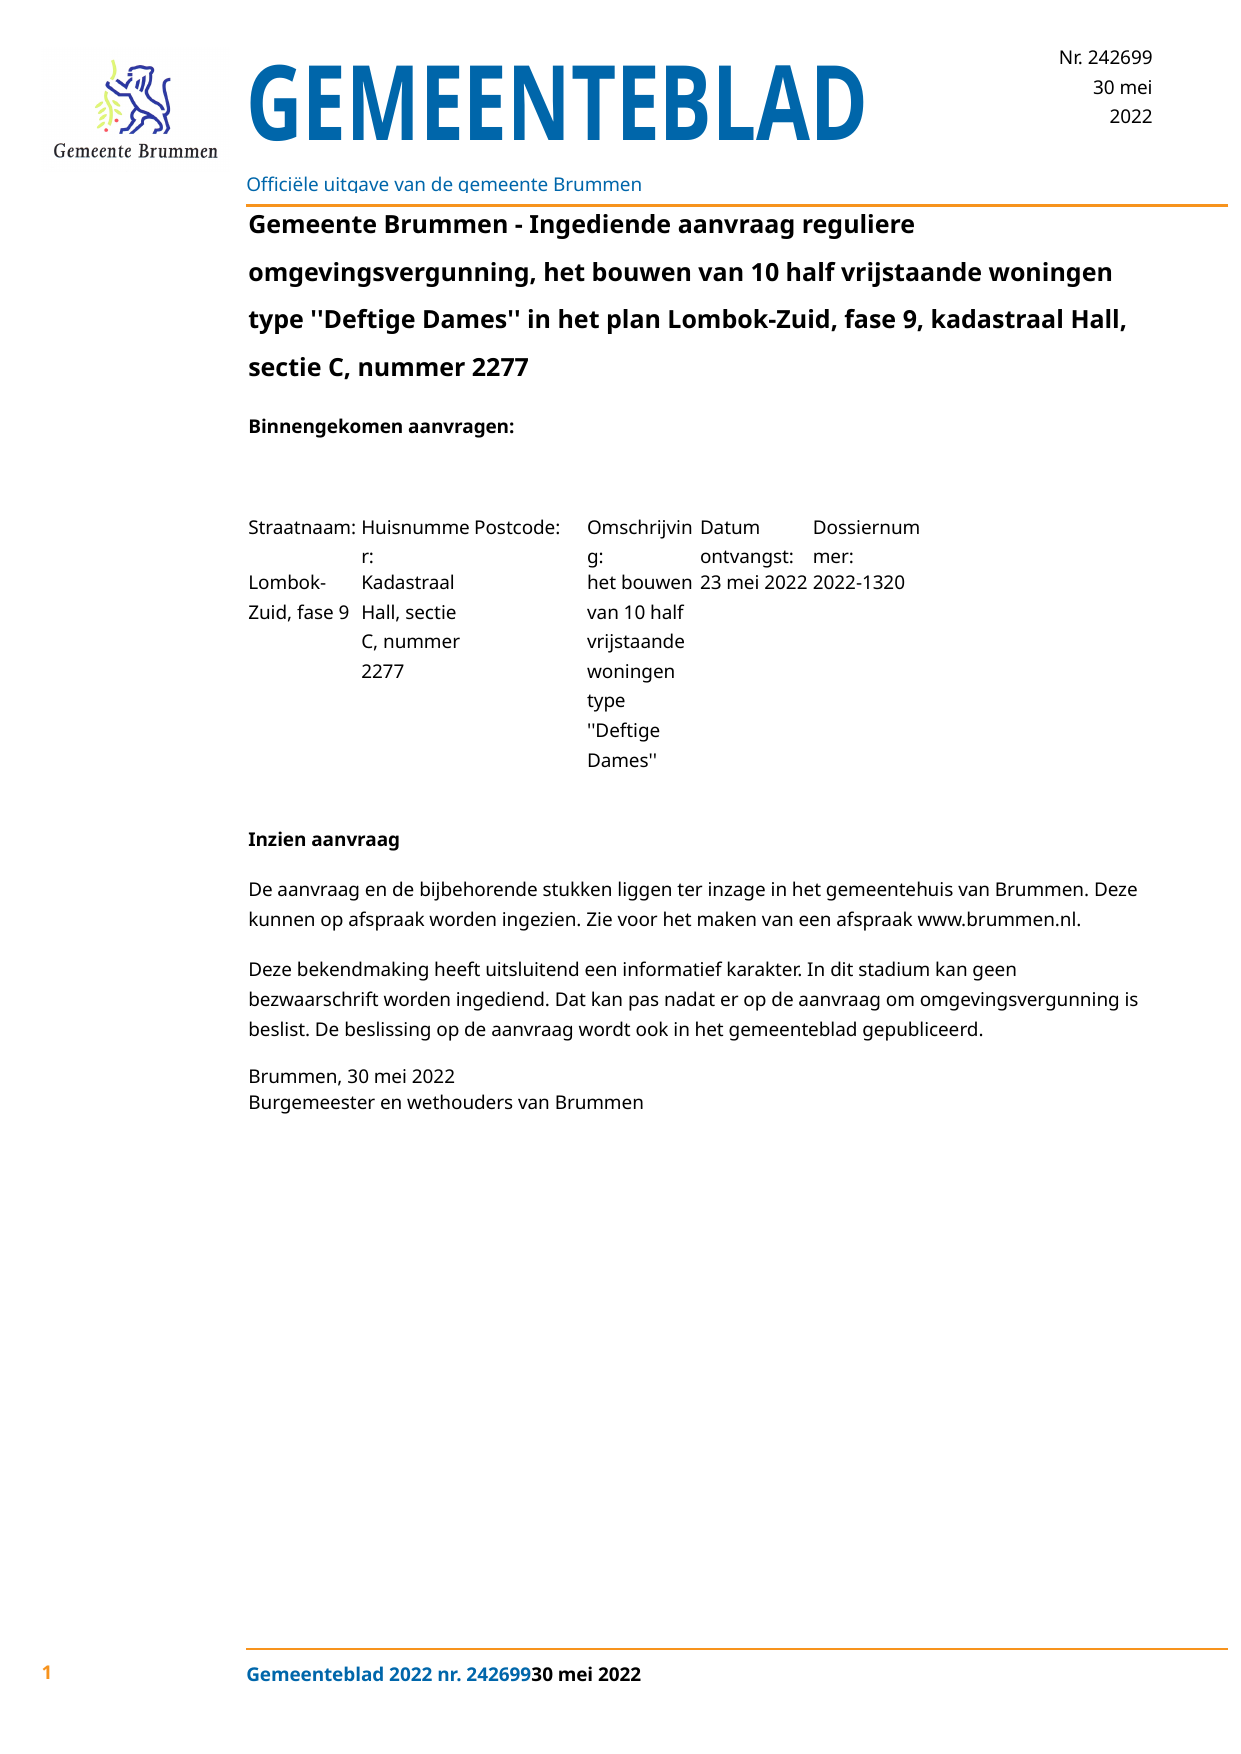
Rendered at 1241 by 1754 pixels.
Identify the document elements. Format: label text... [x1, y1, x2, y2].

table_header [926, 514, 1038, 569]
text Binnengekomen aanvragen: [248, 413, 1152, 439]
table_cell Kadastraal Hall, sectie C, nummer 2277 [361, 569, 474, 773]
picture [41, 47, 231, 172]
text Brummen, 30 mei 2022 [248, 1064, 1152, 1089]
text Inzien aanvraag [248, 826, 1152, 852]
table_header Huisnummer: [361, 514, 474, 569]
table_header Dossiernummer: [813, 514, 926, 569]
table_cell [926, 569, 1038, 773]
table_cell 2022-1320 [813, 569, 926, 773]
table_header Datum ontvangst: [700, 514, 813, 569]
table_cell [1039, 569, 1152, 773]
table_cell 23 mei 2022 [700, 569, 813, 773]
text De aanvraag en de bijbehorende stukken liggen ter inzage in het gemeentehuis van Brummen. Deze kunnen op afspraak worden ingezien. Zie voor het maken van een afspraak www.brummen.nl. [248, 877, 1152, 932]
table_header Omschrijving: [587, 514, 700, 569]
table_cell het bouwen van 10 half vrijstaande woningen type ''Deftige Dames'' [587, 569, 700, 773]
text Gemeente Brummen - Ingediende aanvraag reguliere omgevingsvergunning, het bouwen van 10 half vrijstaande woningen type ''Deftige Dames'' in het plan Lombok-Zuid, fase 9, kadastraal Hall, sectie C, nummer 2277 [248, 207, 1152, 384]
table_header [1039, 514, 1152, 569]
text Deze bekendmaking heeft uitsluitend een informatief karakter. In dit stadium kan geen bezwaarschrift worden ingediend. Dat kan pas nadat er op de aanvraag om omgevingsvergunning is beslist. De beslissing op de aanvraag wordt ook in het gemeenteblad gepubliceerd. [248, 957, 1152, 1042]
table_cell Lombok-Zuid, fase 9 [248, 569, 361, 773]
table_header Straatnaam: [248, 514, 361, 569]
table_cell [474, 569, 587, 773]
text Burgemeester en wethouders van Brummen [248, 1089, 1152, 1115]
table_header Postcode: [474, 514, 587, 569]
